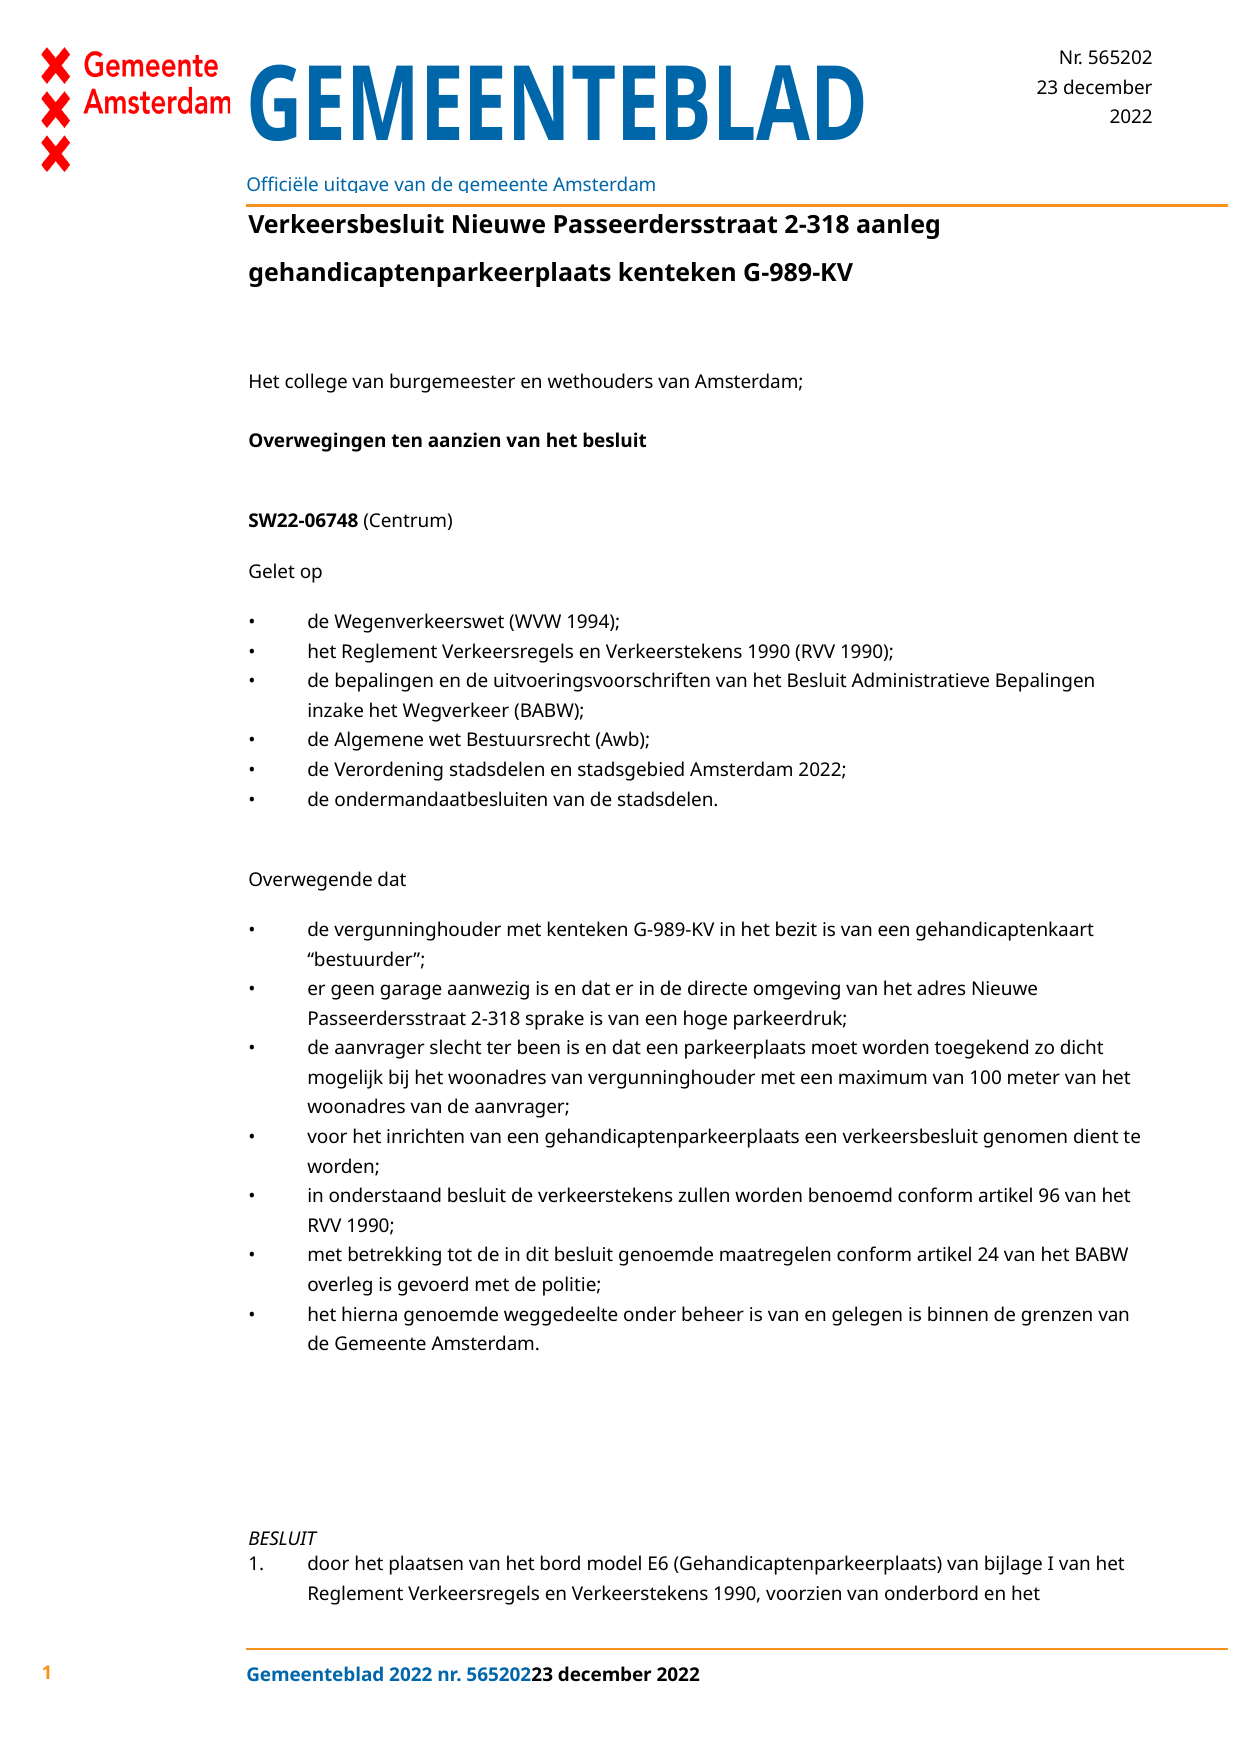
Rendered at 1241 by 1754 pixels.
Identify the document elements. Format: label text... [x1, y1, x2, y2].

list de vergunninghouder met kenteken G-989-KV in het bezit is van een gehandicaptenkaart “bestuurder”; [248, 916, 1152, 971]
list de aanvrager slecht ter been is en dat een parkeerplaats moet worden toegekend zo dicht mogelijk bij het woonadres van vergunninghouder met een maximum van 100 meter van het woonadres van de aanvrager; [248, 1034, 1152, 1119]
list voor het inrichten van een gehandicaptenparkeerplaats een verkeersbesluit genomen dient te worden; [248, 1123, 1152, 1178]
text Overwegingen ten aanzien van het besluit [248, 427, 1152, 453]
text BESLUIT [248, 1525, 1152, 1550]
text Verkeersbesluit Nieuwe Passeerdersstraat 2-318 aanleg gehandicaptenparkeerplaats kenteken G-989-KV [248, 207, 1152, 288]
list de Algemene wet Bestuursrecht (Awb); [248, 727, 1152, 752]
list met betrekking tot de in dit besluit genoemde maatregelen conform artikel 24 van het BABW overleg is gevoerd met de politie; [248, 1242, 1152, 1297]
list er geen garage aanwezig is en dat er in de directe omgeving van het adres Nieuwe Passeerdersstraat 2-318 sprake is van een hoge parkeerdruk; [248, 975, 1152, 1031]
picture [41, 47, 231, 172]
text Gelet op [248, 558, 1152, 583]
list door het plaatsen van het bord model E6 (Gehandicaptenparkeerplaats) van bijlage I van het Reglement Verkeersregels en Verkeerstekens 1990, voorzien van onderbord en het [248, 1550, 1152, 1606]
text Overwegende dat [248, 866, 1152, 891]
list de ondermandaatbesluiten van de stadsdelen. [248, 786, 1152, 811]
list het Reglement Verkeersregels en Verkeerstekens 1990 (RVV 1990); [248, 638, 1152, 663]
text Het college van burgemeester en wethouders van Amsterdam; [248, 368, 1152, 394]
list de bepalingen en de uitvoeringsvoorschriften van het Besluit Administratieve Bepalingen inzake het Wegverkeer (BABW); [248, 667, 1152, 723]
list in onderstaand besluit de verkeerstekens zullen worden benoemd conform artikel 96 van het RVV 1990; [248, 1182, 1152, 1238]
list de Wegenverkeerswet (WVW 1994); [248, 608, 1152, 634]
list de Verordening stadsdelen en stadsgebied Amsterdam 2022; [248, 756, 1152, 782]
text SW22-06748 (Centrum) [248, 507, 1152, 533]
list het hierna genoemde weggedeelte onder beheer is van en gelegen is binnen de grenzen van de Gemeente Amsterdam. [248, 1301, 1152, 1356]
